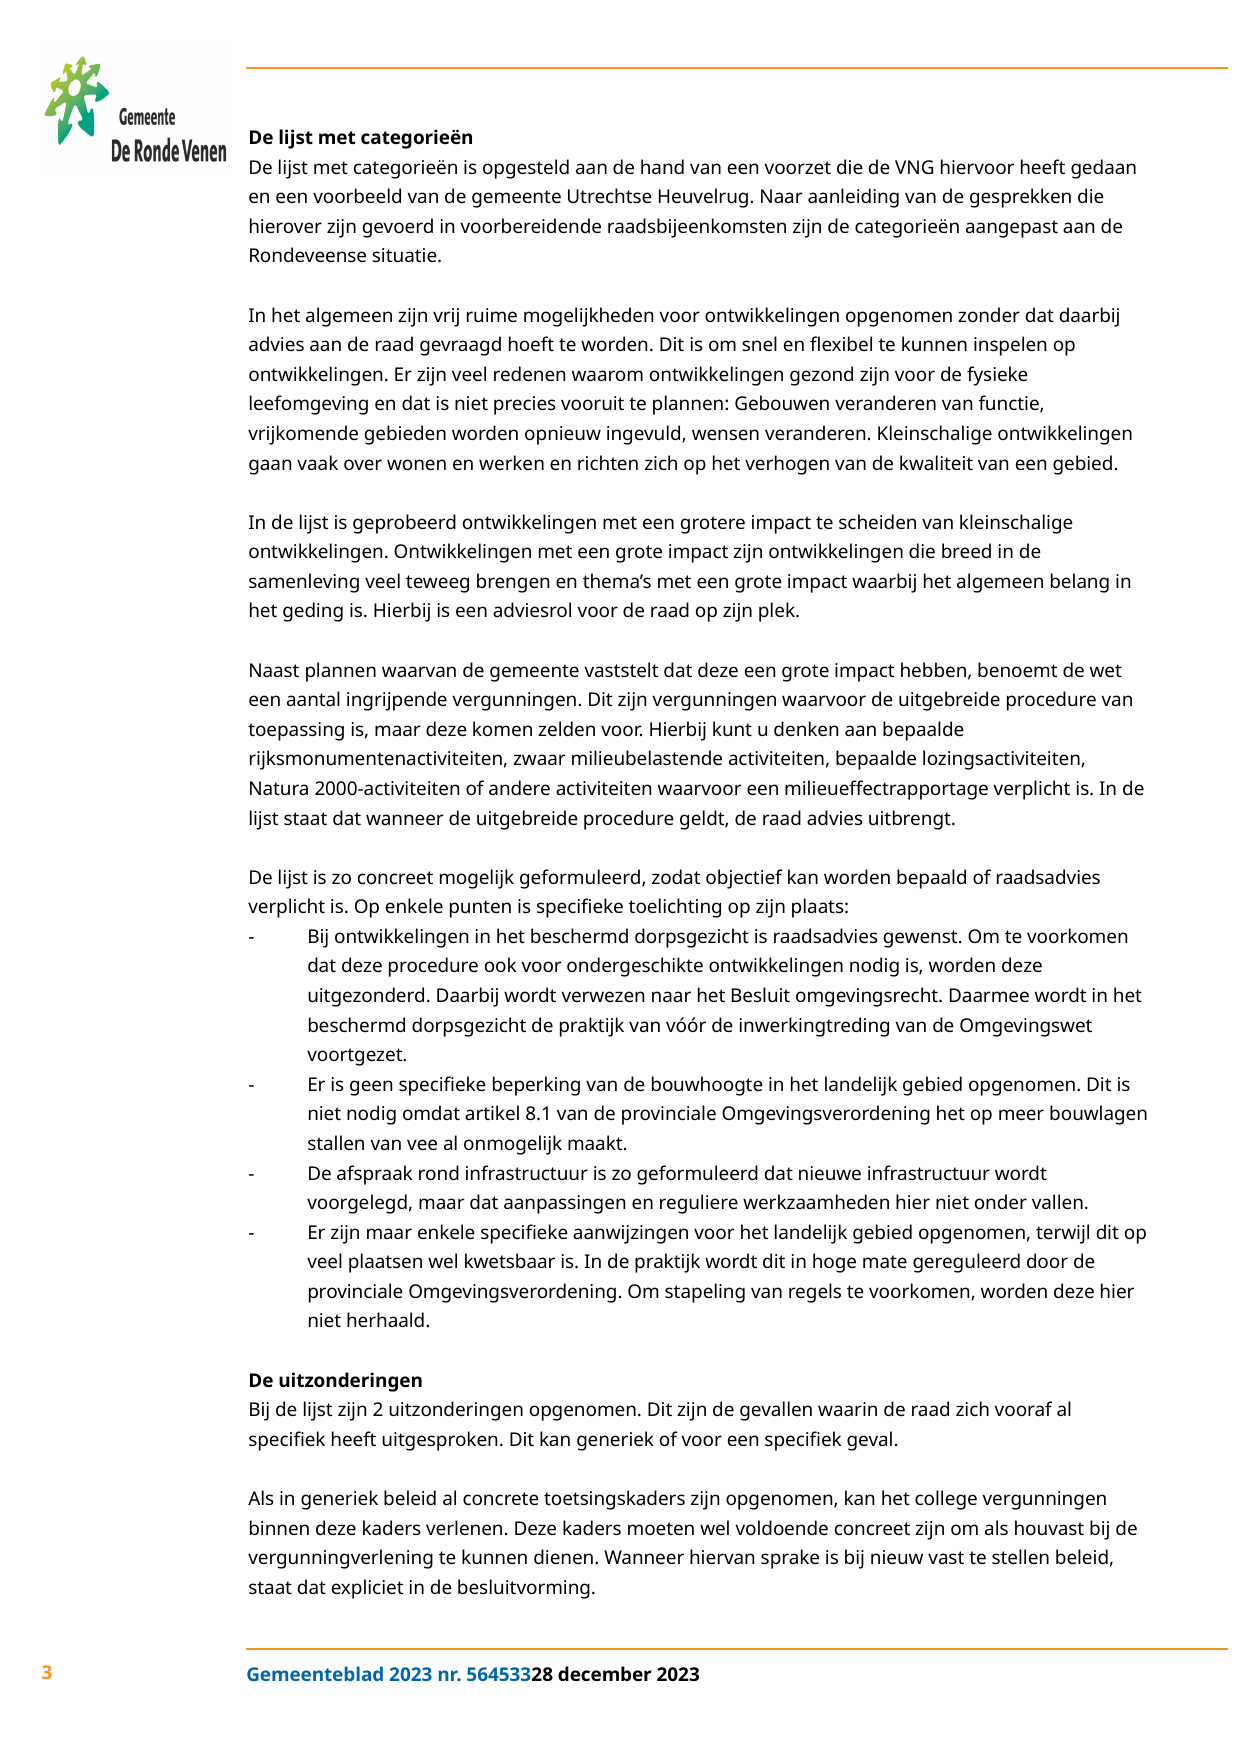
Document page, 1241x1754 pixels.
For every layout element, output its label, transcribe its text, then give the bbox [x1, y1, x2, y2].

list Er is geen specifieke beperking van de bouwhoogte in het landelijk gebied opgenomen. Dit is niet nodig omdat artikel 8.1 van de provinciale Omgevingsverordening het op meer bouwlagen stallen van vee al onmogelijk maakt. [248, 1071, 1152, 1156]
list Bij ontwikkelingen in het beschermd dorpsgezicht is raadsadvies gewenst. Om te voorkomen dat deze procedure ook voor ondergeschikte ontwikkelingen nodig is, worden deze uitgezonderd. Daarbij wordt verwezen naar het Besluit omgevingsrecht. Daarmee wordt in het beschermd dorpsgezicht de praktijk van vóór de inwerkingtreding van de Omgevingswet voortgezet. [248, 923, 1152, 1067]
text De lijst met categorieën [248, 124, 1152, 150]
text Bij de lijst zijn 2 uitzonderingen opgenomen. Dit zijn de gevallen waarin de raad zich vooraf al specifiek heeft uitgesproken. Dit kan generiek of voor een specifiek geval. [248, 1396, 1152, 1452]
text De lijst met categorieën is opgesteld aan de hand van een voorzet die de VNG hiervoor heeft gedaan en een voorbeeld van de gemeente Utrechtse Heuvelrug. Naar aanleiding van de gesprekken die hierover zijn gevoerd in voorbereidende raadsbijeenkomsten zijn de categorieën aangepast aan de Rondeveense situatie. [248, 154, 1152, 268]
list De afspraak rond infrastructuur is zo geformuleerd dat nieuwe infrastructuur wordt voorgelegd, maar dat aanpassingen en reguliere werkzaamheden hier niet onder vallen. [248, 1160, 1152, 1215]
list Er zijn maar enkele specifieke aanwijzingen voor het landelijk gebied opgenomen, terwijl dit op veel plaatsen wel kwetsbaar is. In de praktijk wordt dit in hoge mate gereguleerd door de provinciale Omgevingsverordening. Om stapeling van regels te voorkomen, worden deze hier niet herhaald. [248, 1219, 1152, 1333]
text De lijst is zo concreet mogelijk geformuleerd, zodat objectief kan worden bepaald of raadsadvies verplicht is. Op enkele punten is specifieke toelichting op zijn plaats: [248, 864, 1152, 919]
text De uitzonderingen [248, 1367, 1152, 1393]
text Als in generiek beleid al concrete toetsingskaders zijn opgenomen, kan het college vergunningen binnen deze kaders verlenen. Deze kaders moeten wel voldoende concreet zijn om als houvast bij de vergunningverlening te kunnen dienen. Wanneer hiervan sprake is bij nieuw vast te stellen beleid, staat dat expliciet in de besluitvorming. [248, 1485, 1152, 1600]
text Naast plannen waarvan de gemeente vaststelt dat deze een grote impact hebben, benoemt de wet een aantal ingrijpende vergunningen. Dit zijn vergunningen waarvoor de uitgebreide procedure van toepassing is, maar deze komen zelden voor. Hierbij kunt u denken aan bepaalde rijksmonumentenactiviteiten, zwaar milieubelastende activiteiten, bepaalde lozingsactiviteiten, Natura 2000-activiteiten of andere activiteiten waarvoor een milieueffectrapportage verplicht is. In de lijst staat dat wanneer de uitgebreide procedure geldt, de raad advies uitbrengt. [248, 657, 1152, 831]
text In de lijst is geprobeerd ontwikkelingen met een grotere impact te scheiden van kleinschalige ontwikkelingen. Ontwikkelingen met een grote impact zijn ontwikkelingen die breed in de samenleving veel teweeg brengen en thema’s met een grote impact waarbij het algemeen belang in het geding is. Hierbij is een adviesrol voor de raad op zijn plek. [248, 509, 1152, 623]
text In het algemeen zijn vrij ruime mogelijkheden voor ontwikkelingen opgenomen zonder dat daarbij advies aan de raad gevraagd hoeft te worden. Dit is om snel en flexibel te kunnen inspelen op ontwikkelingen. Er zijn veel redenen waarom ontwikkelingen gezond zijn voor de fysieke leefomgeving en dat is niet precies vooruit te plannen: Gebouwen veranderen van functie, vrijkomende gebieden worden opnieuw ingevuld, wensen veranderen. Kleinschalige ontwikkelingen gaan vaak over wonen en werken en richten zich op het verhogen van de kwaliteit van een gebied. [248, 302, 1152, 476]
picture [41, 47, 231, 172]
